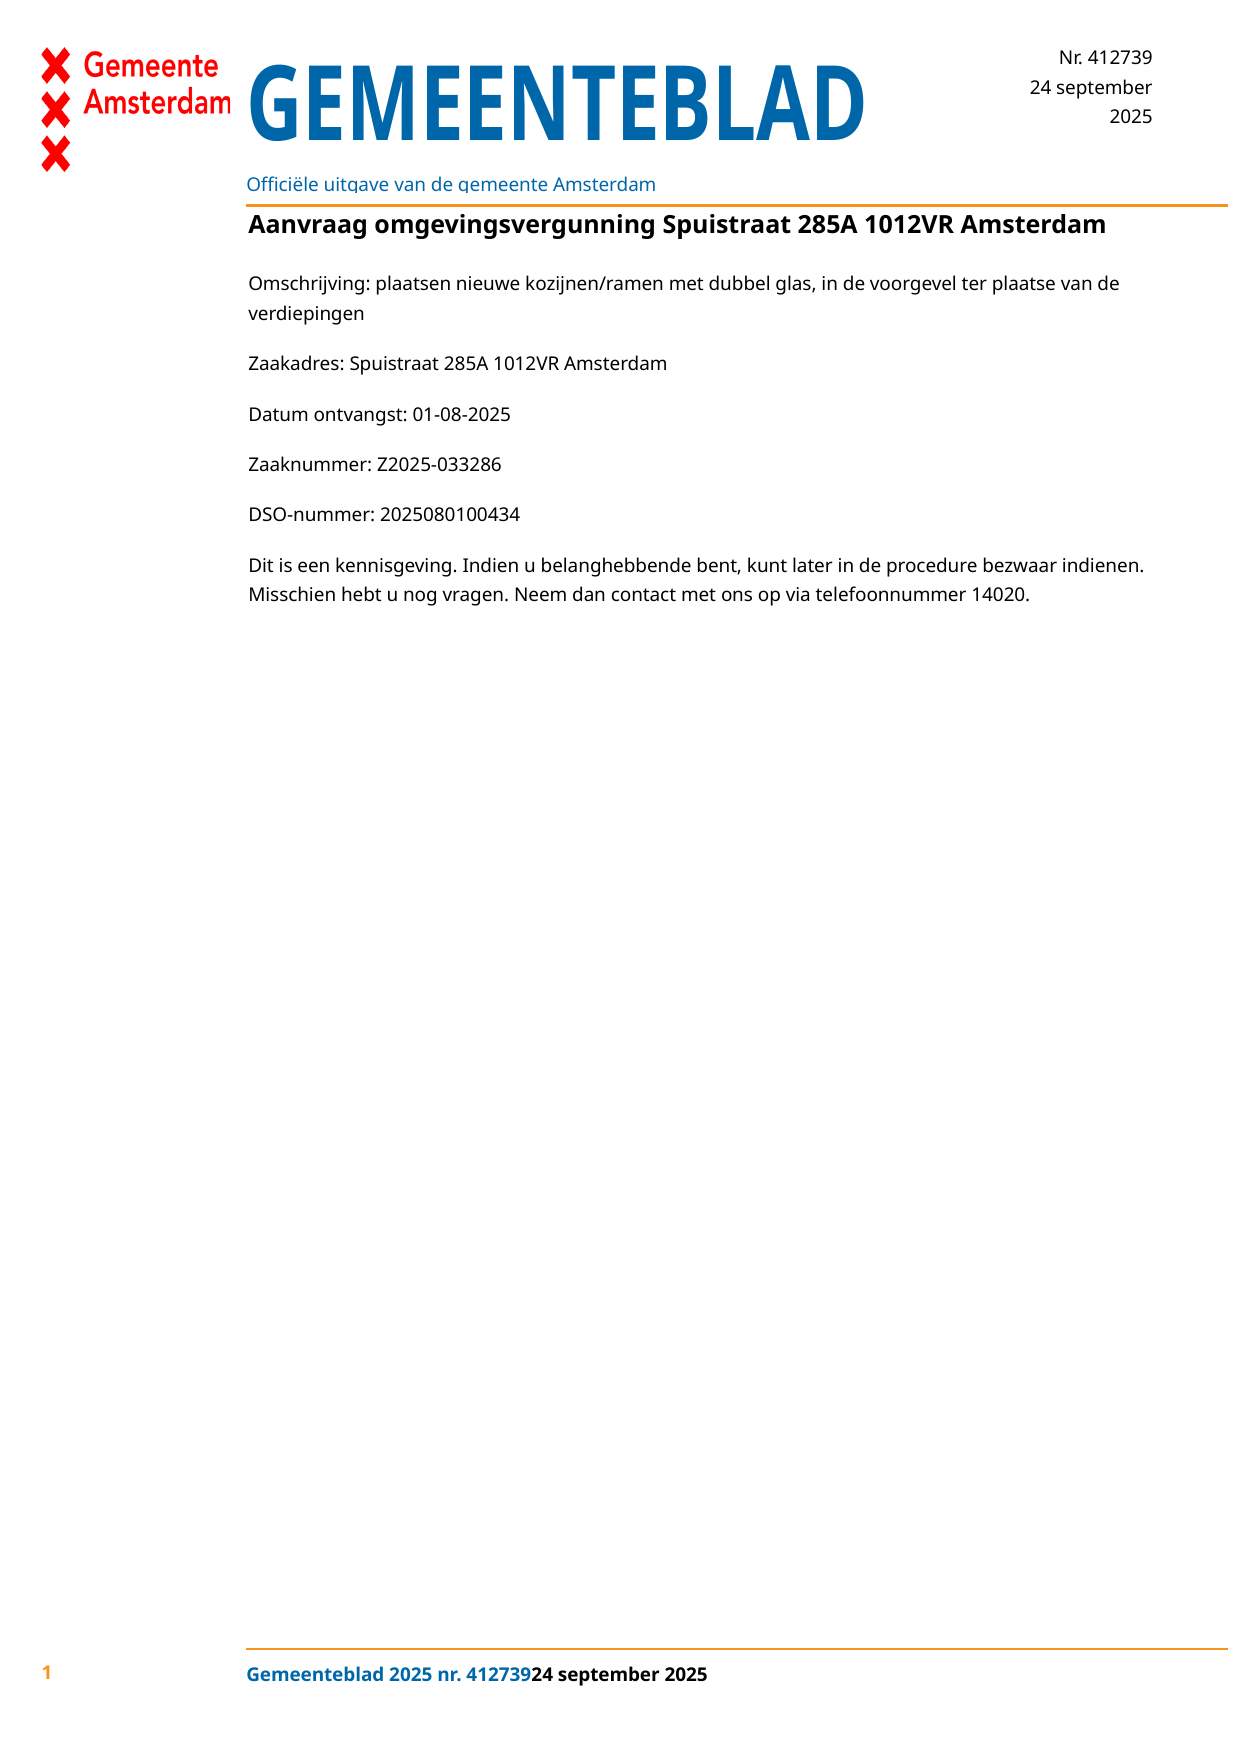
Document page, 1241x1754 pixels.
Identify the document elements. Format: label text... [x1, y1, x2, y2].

text Zaaknummer: Z2025-033286 [248, 451, 1152, 477]
text Datum ontvangst: 01-08-2025 [248, 401, 1152, 426]
text Zaakadres: Spuistraat 285A 1012VR Amsterdam [248, 350, 1152, 376]
text Omschrijving: plaatsen nieuwe kozijnen/ramen met dubbel glas, in de voorgevel ter plaatse van de verdiepingen [248, 270, 1152, 326]
text DSO-nummer: 2025080100434 [248, 502, 1152, 527]
picture [41, 47, 231, 172]
text Dit is een kennisgeving. Indien u belanghebbende bent, kunt later in de procedure bezwaar indienen. Misschien hebt u nog vragen. Neem dan contact met ons op via telefoonnummer 14020. [248, 552, 1152, 607]
text Aanvraag omgevingsvergunning Spuistraat 285A 1012VR Amsterdam [248, 207, 1152, 241]
